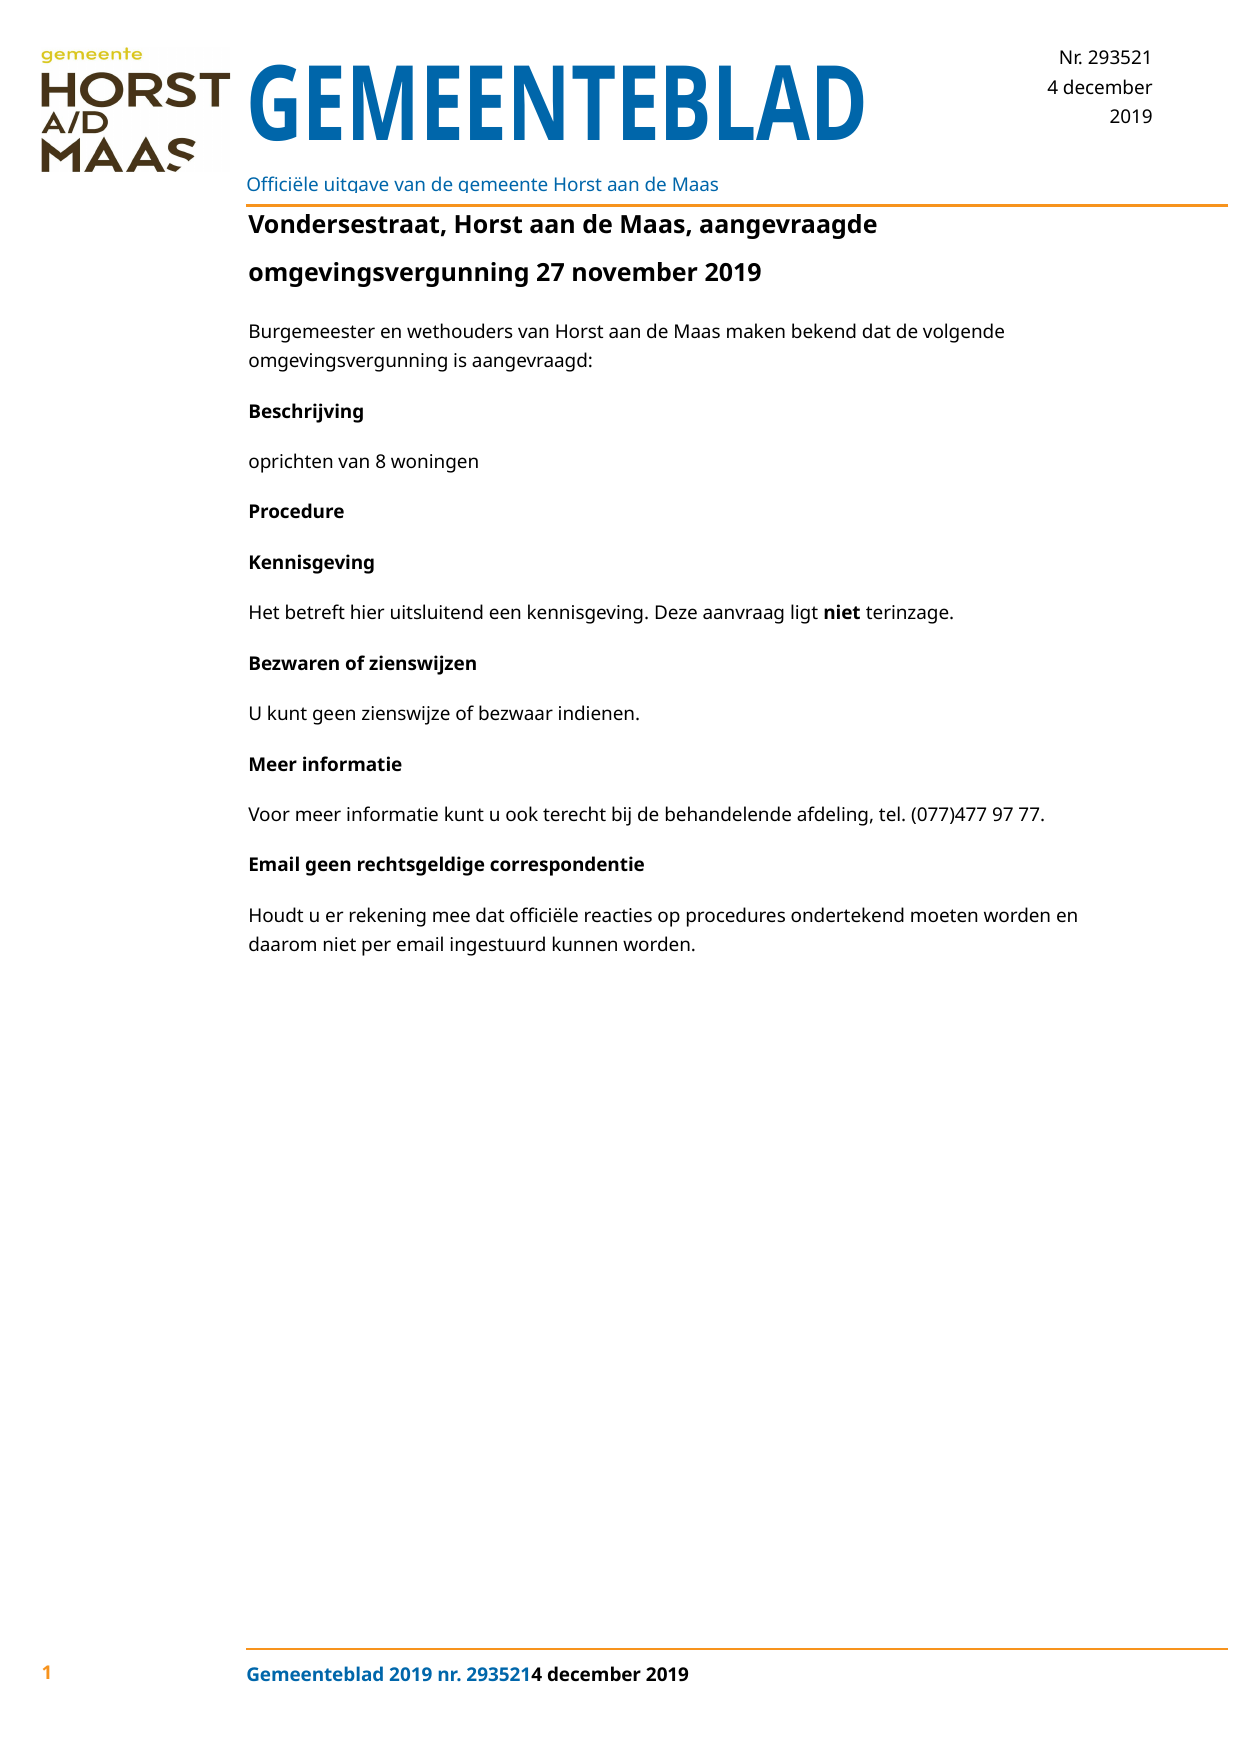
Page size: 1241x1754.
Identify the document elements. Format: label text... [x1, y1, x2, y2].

text oprichten van 8 woningen [248, 448, 1152, 474]
text Bezwaren of zienswijzen [248, 650, 1152, 676]
text Kennisgeving [248, 549, 1152, 575]
text Het betreft hier uitsluitend een kennisgeving. Deze aanvraag ligt niet terinzage. [248, 599, 1152, 625]
picture [41, 47, 231, 172]
text Email geen rechtsgeldige correspondentie [248, 852, 1152, 877]
text Vondersestraat, Horst aan de Maas, aangevraagde omgevingsvergunning 27 november 2019 [248, 207, 1152, 288]
text Burgemeester en wethouders van Horst aan de Maas maken bekend dat de volgende omgevingsvergunning is aangevraagd: [248, 318, 1152, 373]
text Beschrijving [248, 398, 1152, 424]
text Meer informatie [248, 751, 1152, 777]
text Procedure [248, 499, 1152, 524]
text Voor meer informatie kunt u ook terecht bij de behandelende afdeling, tel. (077)477 97 77. [248, 801, 1152, 827]
text U kunt geen zienswijze of bezwaar indienen. [248, 700, 1152, 726]
text Houdt u er rekening mee dat officiële reacties op procedures ondertekend moeten worden en daarom niet per email ingestuurd kunnen worden. [248, 902, 1152, 957]
